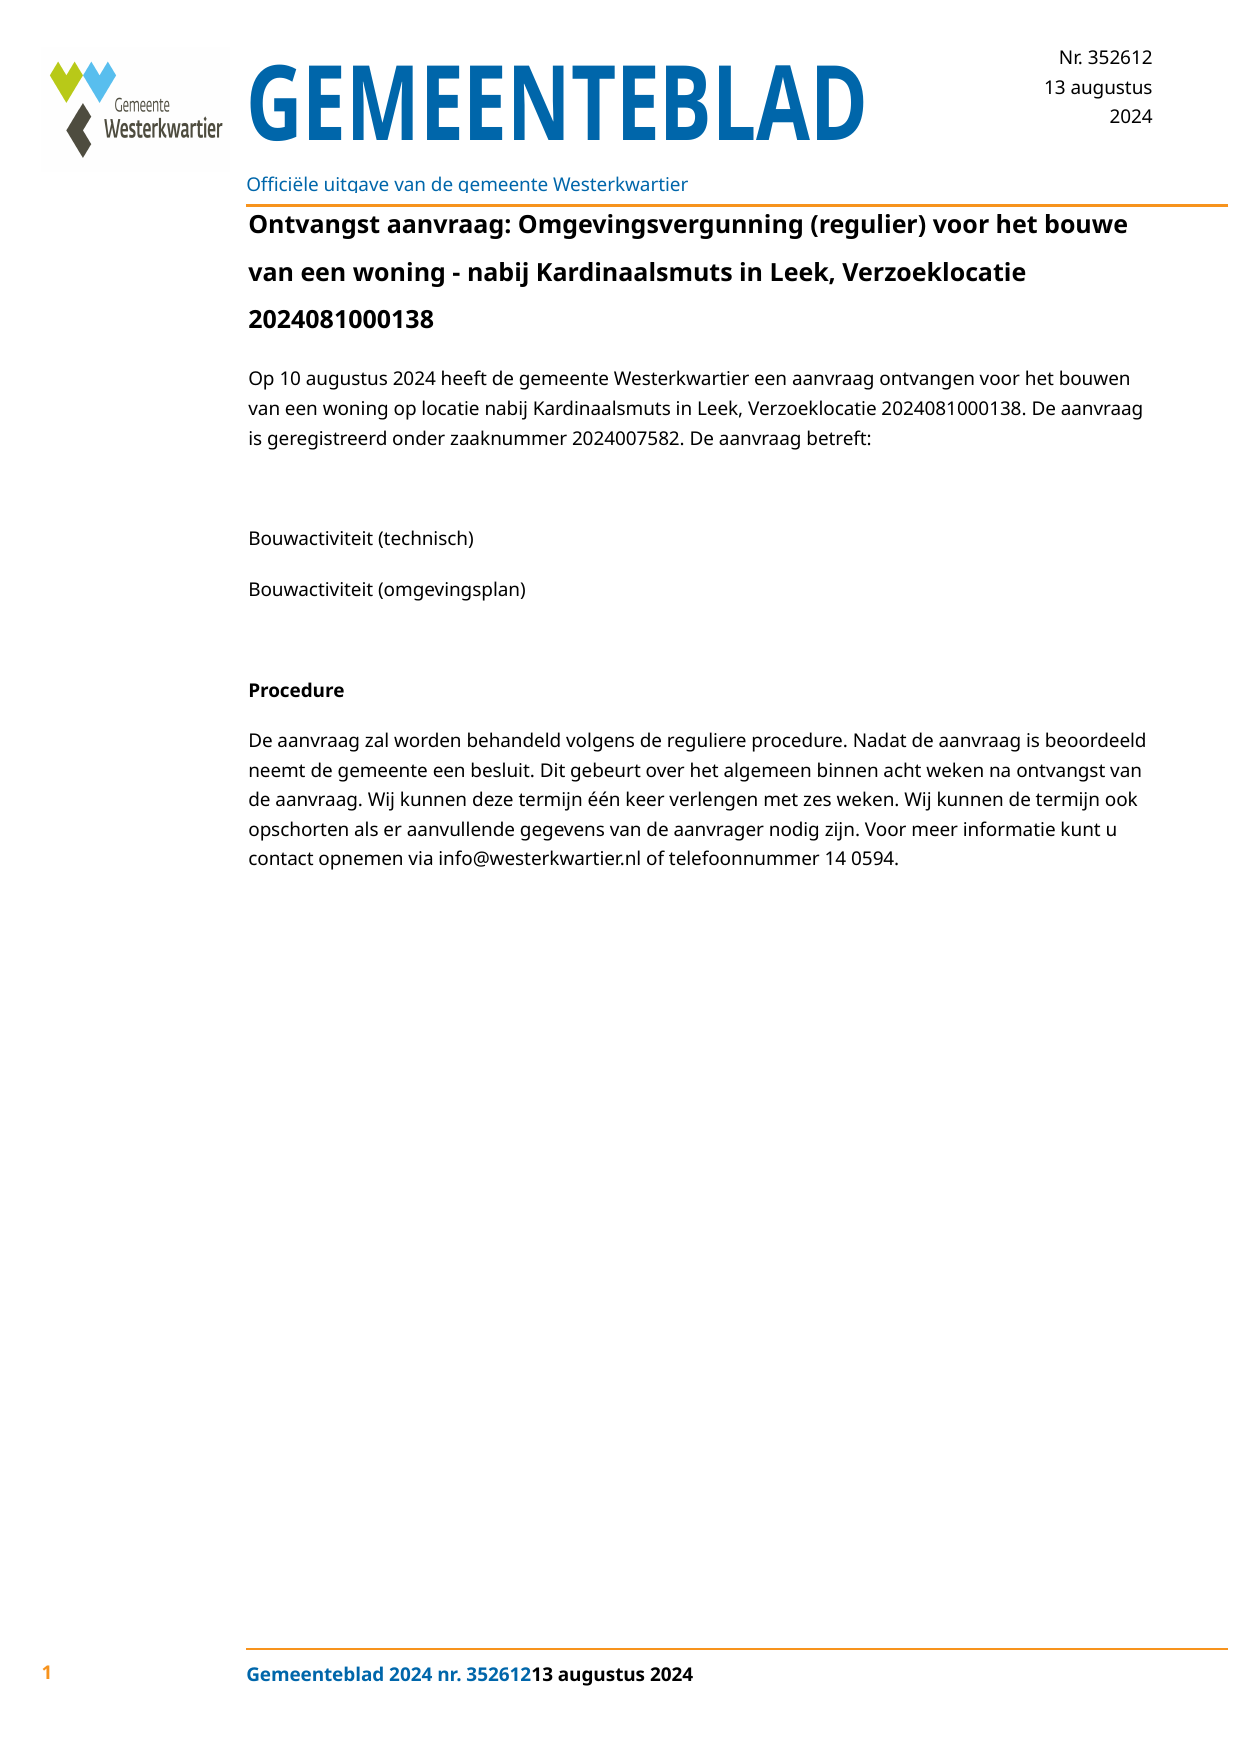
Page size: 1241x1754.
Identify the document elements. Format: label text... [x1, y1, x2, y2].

text Bouwactiviteit (omgevingsplan) [248, 576, 1152, 602]
text Bouwactiviteit (technisch) [248, 526, 1152, 551]
text De aanvraag zal worden behandeld volgens de reguliere procedure. Nadat de aanvraag is beoordeeld neemt de gemeente een besluit. Dit gebeurt over het algemeen binnen acht weken na ontvangst van de aanvraag. Wij kunnen deze termijn één keer verlengen met zes weken. Wij kunnen de termijn ook opschorten als er aanvullende gegevens van de aanvrager nodig zijn. Voor meer informatie kunt u contact opnemen via info@westerkwartier.nl of telefoonnummer 14 0594. [248, 727, 1152, 871]
text Op 10 augustus 2024 heeft de gemeente Westerkwartier een aanvraag ontvangen voor het bouwen van een woning op locatie nabij Kardinaalsmuts in Leek, Verzoeklocatie 2024081000138. De aanvraag is geregistreerd onder zaaknummer 2024007582. De aanvraag betreft: [248, 366, 1152, 450]
picture [41, 47, 231, 172]
text Procedure [248, 677, 1152, 702]
text Ontvangst aanvraag: Omgevingsvergunning (regulier) voor het bouwe van een woning - nabij Kardinaalsmuts in Leek, Verzoeklocatie 2024081000138 [248, 207, 1152, 336]
